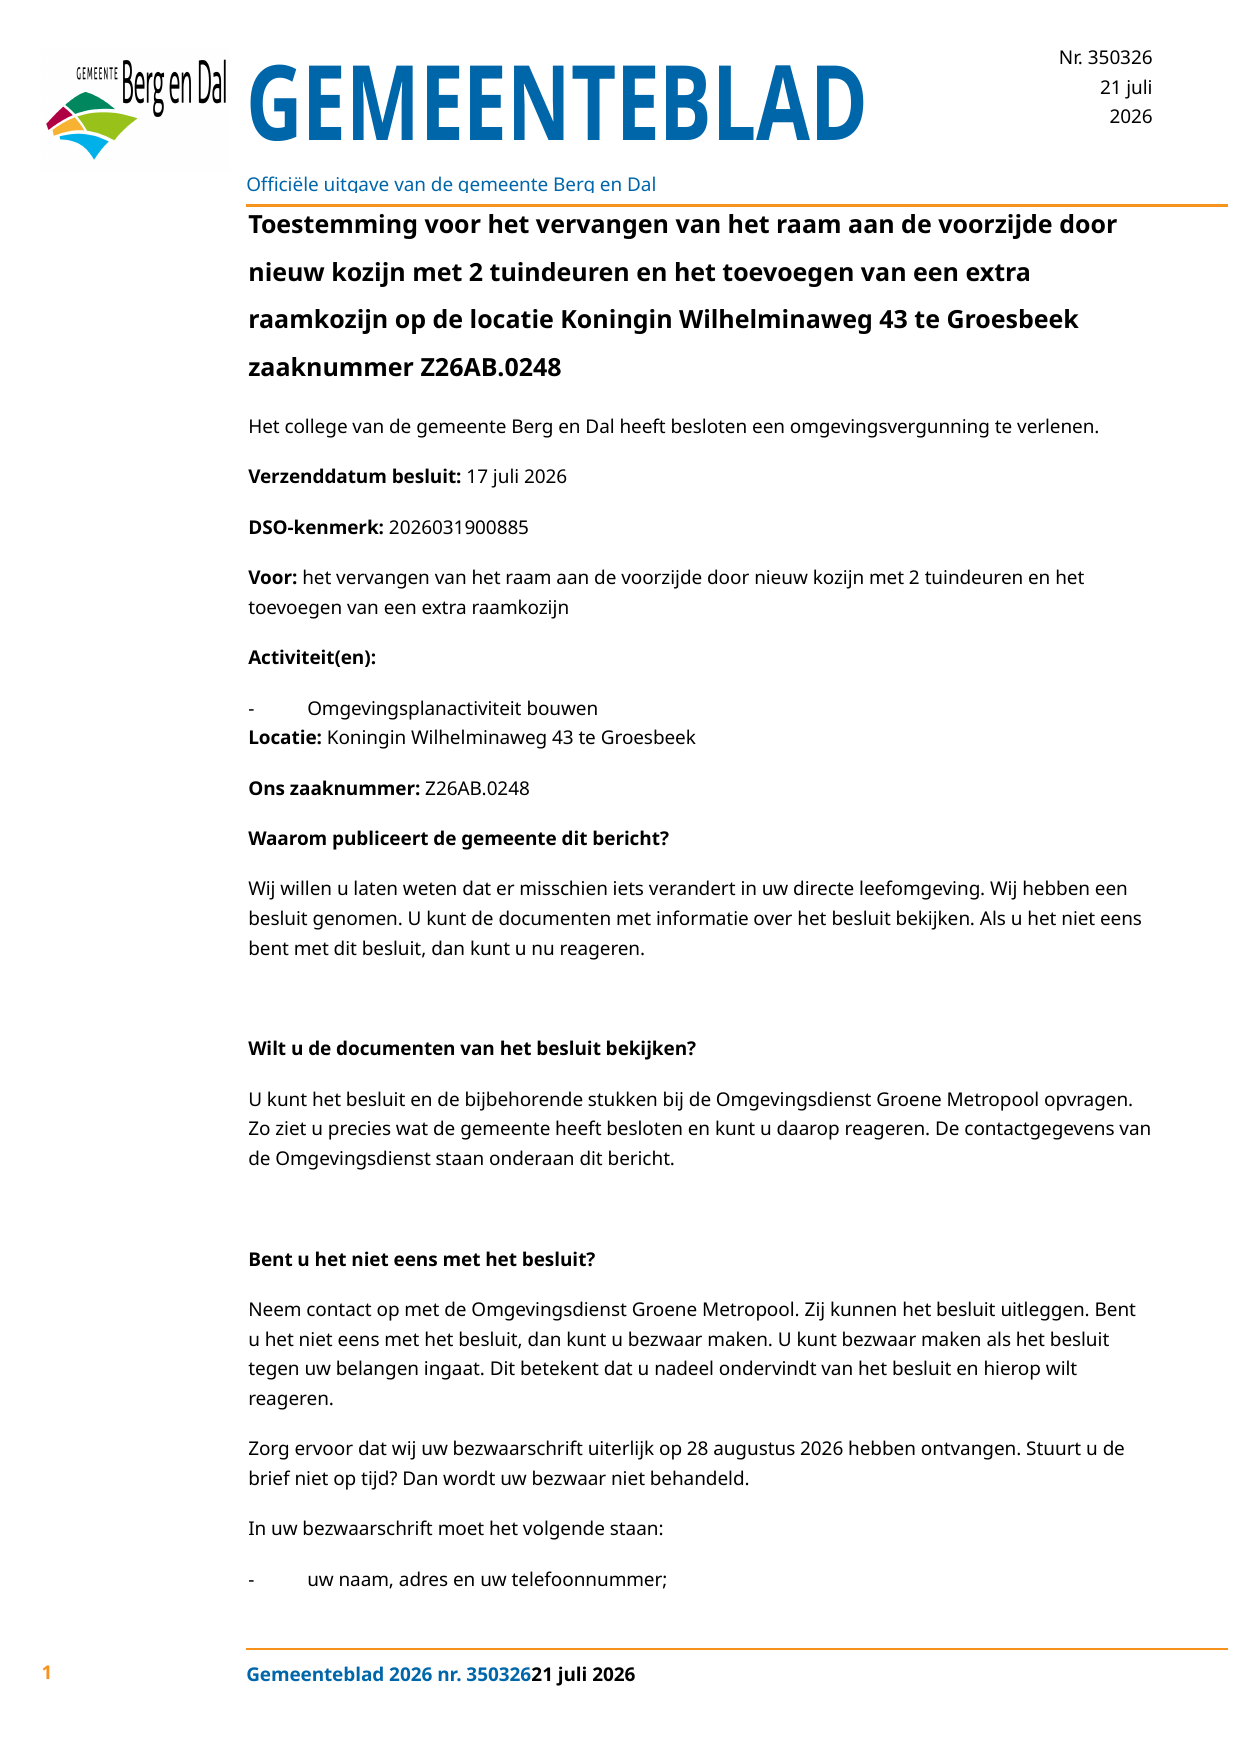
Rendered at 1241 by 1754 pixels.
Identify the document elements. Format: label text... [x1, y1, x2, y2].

text Neem contact op met de Omgevingsdienst Groene Metropool. Zij kunnen het besluit uitleggen. Bent u het niet eens met het besluit, dan kunt u bezwaar maken. U kunt bezwaar maken als het besluit tegen uw belangen ingaat. Dit betekent dat u nadeel ondervindt van het besluit en hierop wilt reageren. [248, 1296, 1152, 1411]
text In uw bezwaarschrift moet het volgende staan: [248, 1516, 1152, 1541]
text Zorg ervoor dat wij uw bezwaarschrift uiterlijk op 28 augustus 2026 hebben ontvangen. Stuurt u de brief niet op tijd? Dan wordt uw bezwaar niet behandeld. [248, 1436, 1152, 1491]
text Waarom publiceert de gemeente dit bericht? [248, 825, 1152, 851]
text Verzenddatum besluit: 17 juli 2026 [248, 463, 1152, 489]
list Omgevingsplanactiviteit bouwen [248, 695, 1152, 721]
text Activiteit(en): [248, 644, 1152, 670]
picture [41, 47, 231, 172]
text Wilt u de documenten van het besluit bekijken? [248, 1036, 1152, 1061]
text Ons zaaknummer: Z26AB.0248 [248, 775, 1152, 801]
text Locatie: Koningin Wilhelminaweg 43 te Groesbeek [248, 724, 1152, 750]
text Toestemming voor het vervangen van het raam aan de voorzijde door nieuw kozijn met 2 tuindeuren en het toevoegen van een extra raamkozijn op de locatie Koningin Wilhelminaweg 43 te Groesbeek zaaknummer Z26AB.0248 [248, 207, 1152, 384]
text Wij willen u laten weten dat er misschien iets verandert in uw directe leefomgeving. Wij hebben een besluit genomen. U kunt de documenten met informatie over het besluit bekijken. Als u het niet eens bent met dit besluit, dan kunt u nu reageren. [248, 876, 1152, 961]
text Voor: het vervangen van het raam aan de voorzijde door nieuw kozijn met 2 tuindeuren en het toevoegen van een extra raamkozijn [248, 564, 1152, 620]
text Het college van de gemeente Berg en Dal heeft besloten een omgevingsvergunning te verlenen. [248, 413, 1152, 439]
text DSO-kenmerk: 2026031900885 [248, 514, 1152, 540]
text U kunt het besluit en de bijbehorende stukken bij de Omgevingsdienst Groene Metropool opvragen. Zo ziet u precies wat de gemeente heeft besloten en kunt u daarop reageren. De contactgegevens van de Omgevingsdienst staan onderaan dit bericht. [248, 1086, 1152, 1171]
text Bent u het niet eens met het besluit? [248, 1246, 1152, 1272]
list uw naam, adres en uw telefoonnummer; [248, 1566, 1152, 1592]
